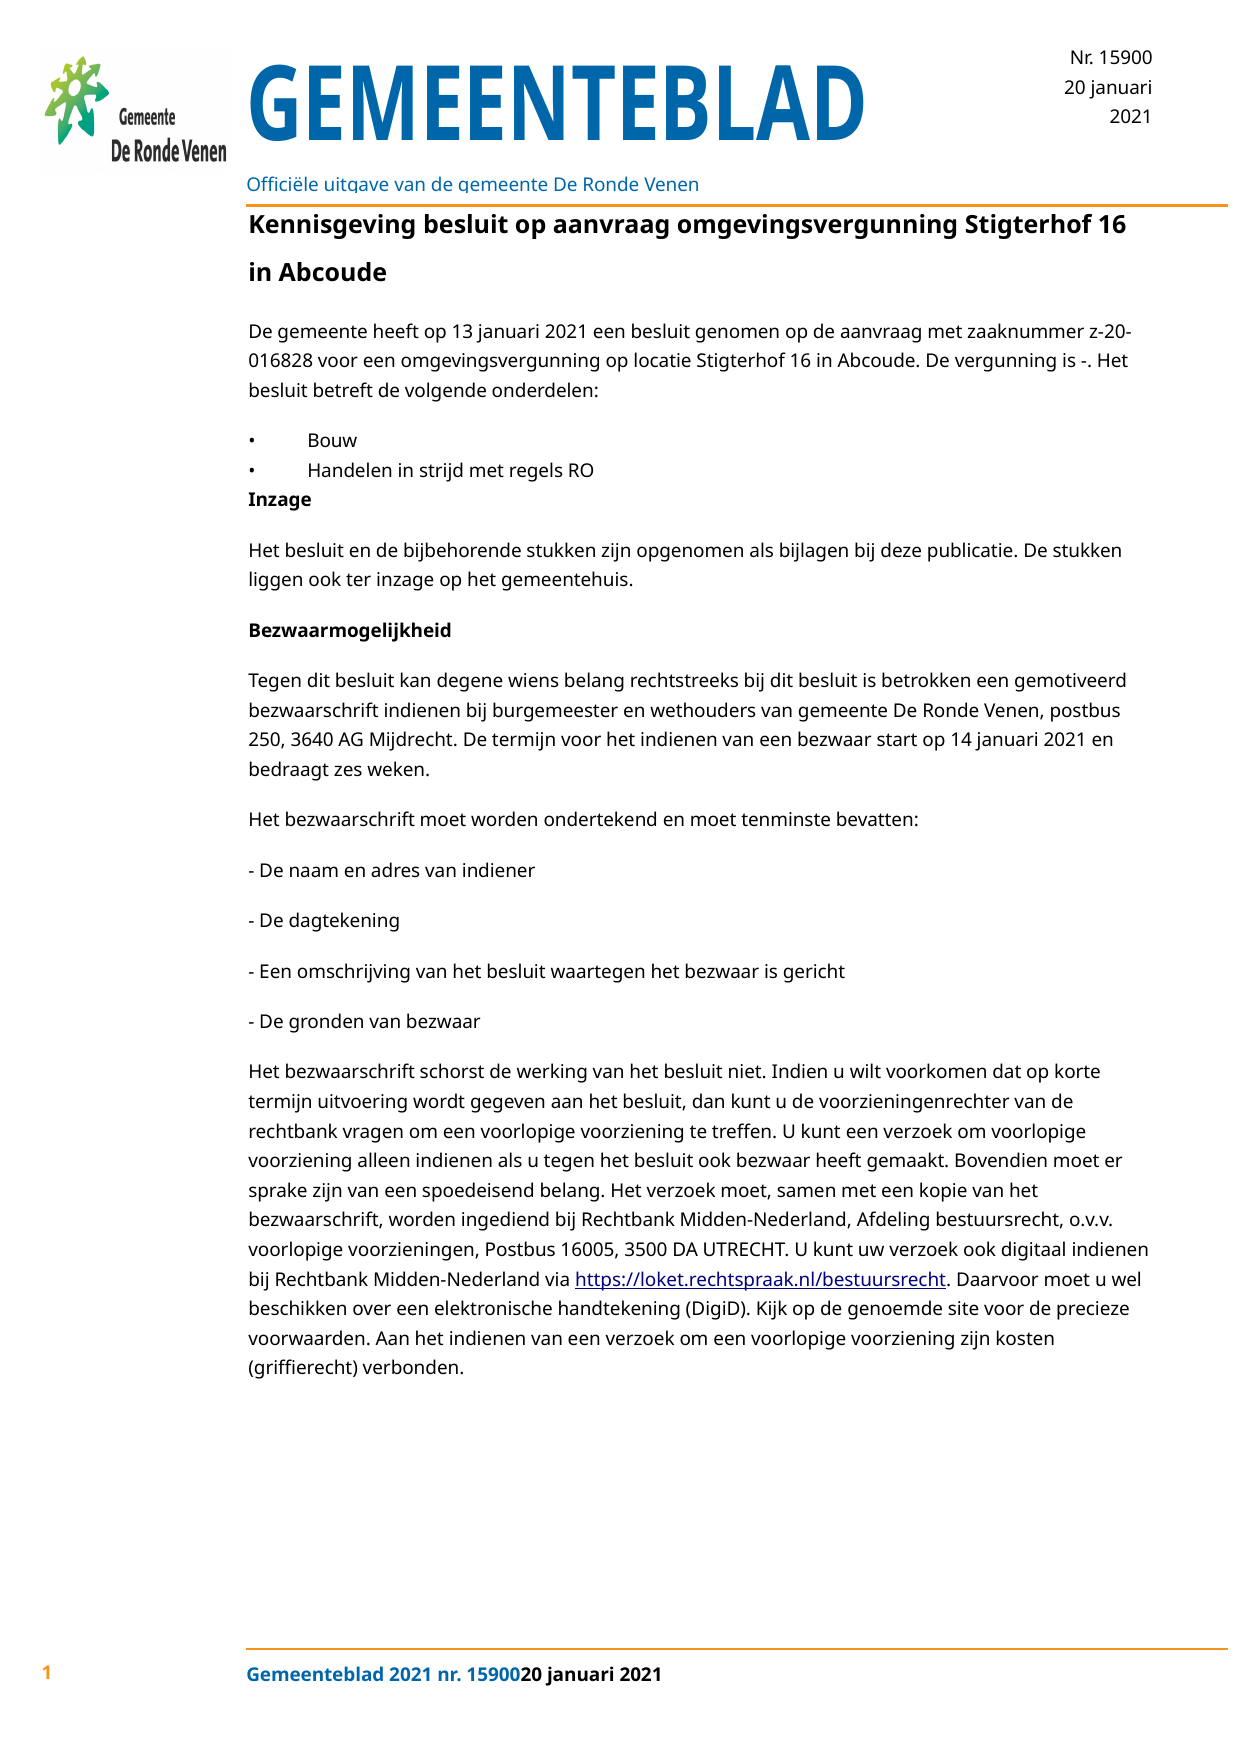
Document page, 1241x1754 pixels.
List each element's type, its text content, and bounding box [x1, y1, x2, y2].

text Tegen dit besluit kan degene wiens belang rechtstreeks bij dit besluit is betrokken een gemotiveerd bezwaarschrift indienen bij burgemeester en wethouders van gemeente De Ronde Venen, postbus 250, 3640 AG Mijdrecht. De termijn voor het indienen van een bezwaar start op 14 januari 2021 en bedraagt zes weken. [248, 667, 1152, 782]
text - Een omschrijving van het besluit waartegen het bezwaar is gericht [248, 958, 1152, 984]
list Handelen in strijd met regels RO [248, 457, 1152, 483]
text - De gronden van bezwaar [248, 1008, 1152, 1034]
list Bouw [248, 427, 1152, 453]
text - De naam en adres van indiener [248, 857, 1152, 883]
picture [41, 47, 231, 172]
text Bezwaarmogelijkheid [248, 617, 1152, 643]
text Inzage [248, 487, 1152, 512]
text Het besluit en de bijbehorende stukken zijn opgenomen als bijlagen bij deze publicatie. De stukken liggen ook ter inzage op het gemeentehuis. [248, 537, 1152, 592]
text Kennisgeving besluit op aanvraag omgevingsvergunning Stigterhof 16 in Abcoude [248, 207, 1152, 288]
text Het bezwaarschrift schorst de werking van het besluit niet. Indien u wilt voorkomen dat op korte termijn uitvoering wordt gegeven aan het besluit, dan kunt u de voorzieningenrechter van de rechtbank vragen om een voorlopige voorziening te treffen. U kunt een verzoek om voorlopige voorziening alleen indienen als u tegen het besluit ook bezwaar heeft gemaakt. Bovendien moet er sprake zijn van een spoedeisend belang. Het verzoek moet, samen met een kopie van het bezwaarschrift, worden ingediend bij Rechtbank Midden-Nederland, Afdeling bestuursrecht, o.v.v. voorlopige voorzieningen, Postbus 16005, 3500 DA UTRECHT. U kunt uw verzoek ook digitaal indienen bij Rechtbank Midden-Nederland via https://loket.rechtspraak.nl/bestuursrecht. Daarvoor moet u wel beschikken over een elektronische handtekening (DigiD). Kijk op de genoemde site voor de precieze voorwaarden. Aan het indienen van een verzoek om een voorlopige voorziening zijn kosten (griffierecht) verbonden. [248, 1059, 1152, 1380]
text Het bezwaarschrift moet worden ondertekend en moet tenminste bevatten: [248, 807, 1152, 832]
text De gemeente heeft op 13 januari 2021 een besluit genomen op de aanvraag met zaaknummer z-20-016828 voor een omgevingsvergunning op locatie Stigterhof 16 in Abcoude. De vergunning is -. Het besluit betreft de volgende onderdelen: [248, 318, 1152, 403]
text - De dagtekening [248, 907, 1152, 933]
